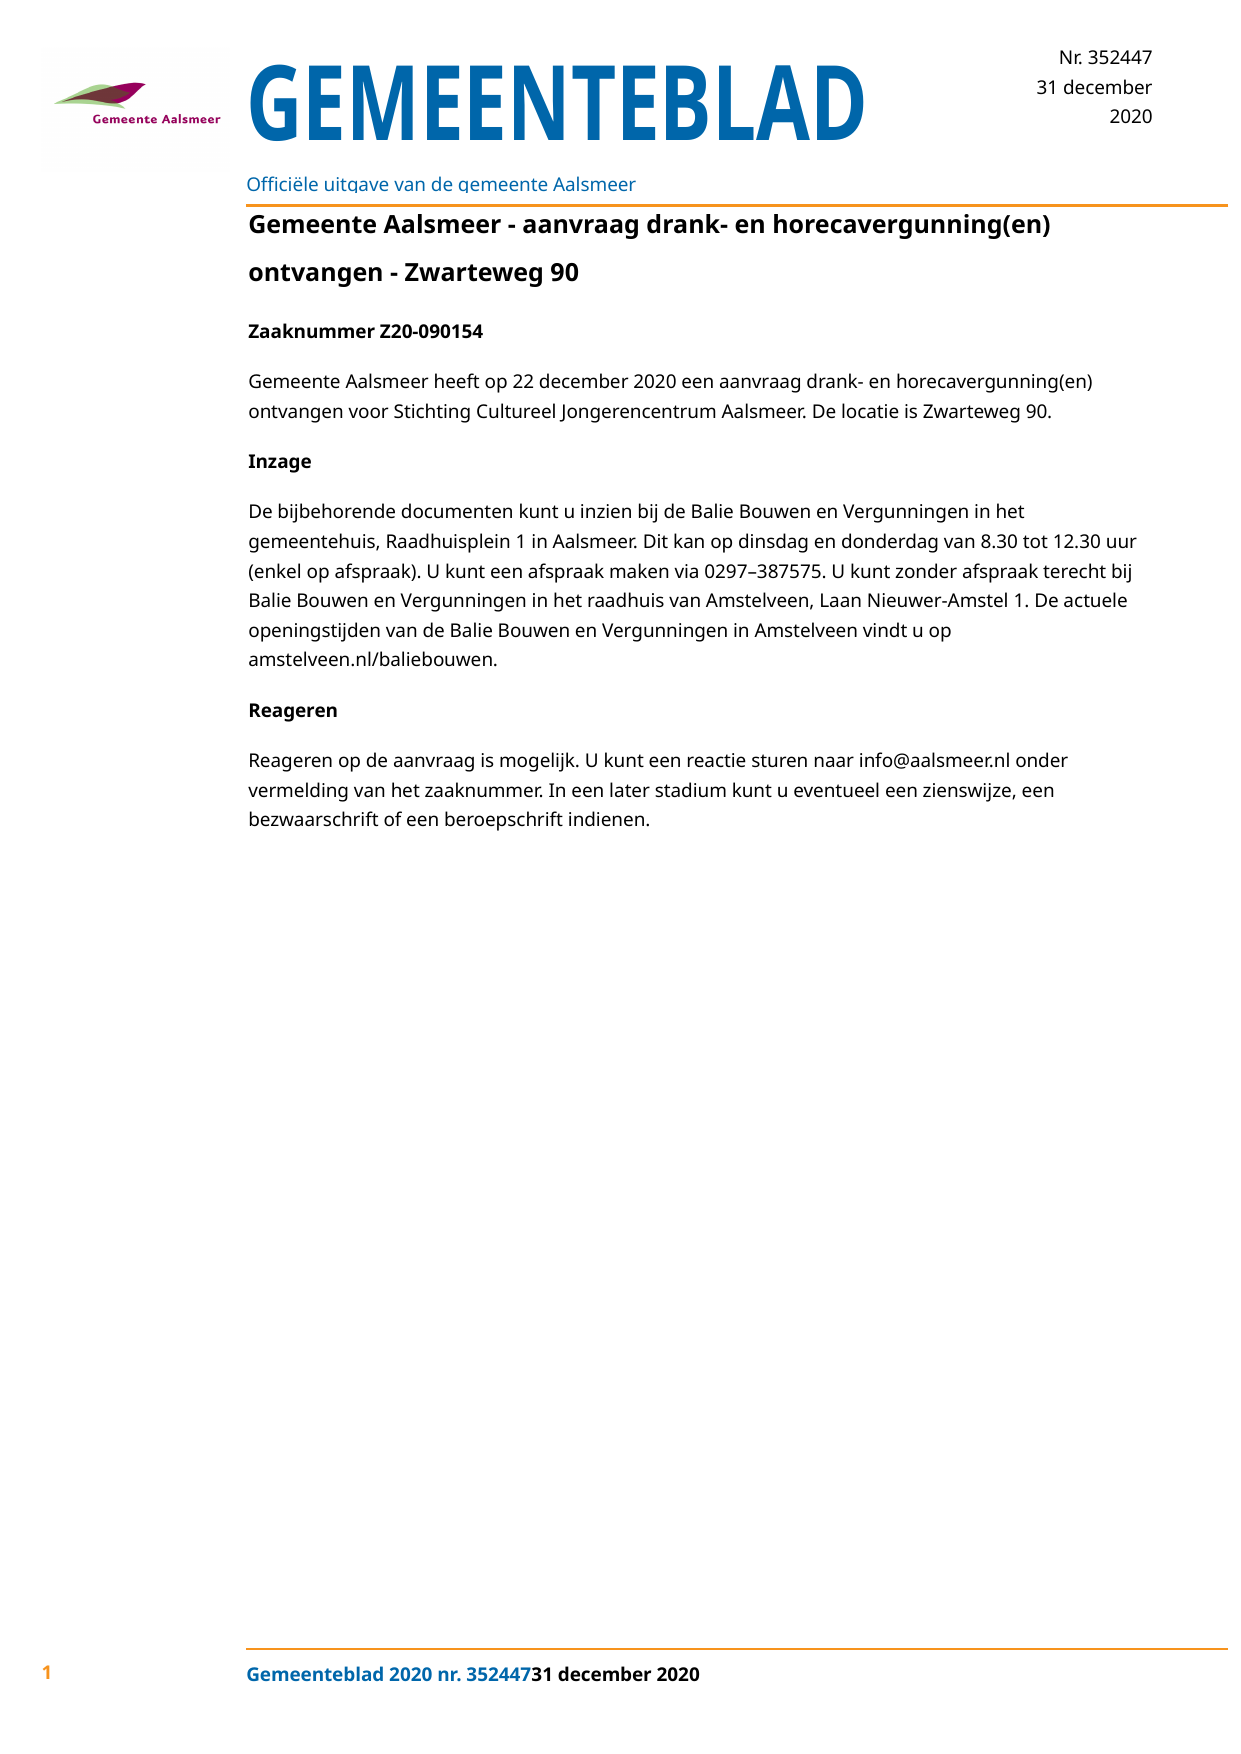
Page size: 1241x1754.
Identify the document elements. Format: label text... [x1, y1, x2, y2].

picture [41, 47, 231, 172]
text Reageren op de aanvraag is mogelijk. U kunt een reactie sturen naar info@aalsmeer.nl onder vermelding van het zaaknummer. In een later stadium kunt u eventueel een zienswijze, een bezwaarschrift of een beroepschrift indienen. [248, 747, 1152, 832]
text Reageren [248, 697, 1152, 723]
text Gemeente Aalsmeer - aanvraag drank- en horecavergunning(en) ontvangen - Zwarteweg 90 [248, 207, 1152, 288]
text Gemeente Aalsmeer heeft op 22 december 2020 een aanvraag drank- en horecavergunning(en) ontvangen voor Stichting Cultureel Jongerencentrum Aalsmeer. De locatie is Zwarteweg 90. [248, 368, 1152, 424]
text De bijbehorende documenten kunt u inzien bij de Balie Bouwen en Vergunningen in het gemeentehuis, Raadhuisplein 1 in Aalsmeer. Dit kan op dinsdag en donderdag van 8.30 tot 12.30 uur (enkel op afspraak). U kunt een afspraak maken via 0297–387575. U kunt zonder afspraak terecht bij Balie Bouwen en Vergunningen in het raadhuis van Amstelveen, Laan Nieuwer-Amstel 1. De actuele openingstijden van de Balie Bouwen en Vergunningen in Amstelveen vindt u op amstelveen.nl/baliebouwen. [248, 499, 1152, 672]
text Inzage [248, 448, 1152, 474]
text Zaaknummer Z20-090154 [248, 318, 1152, 344]
